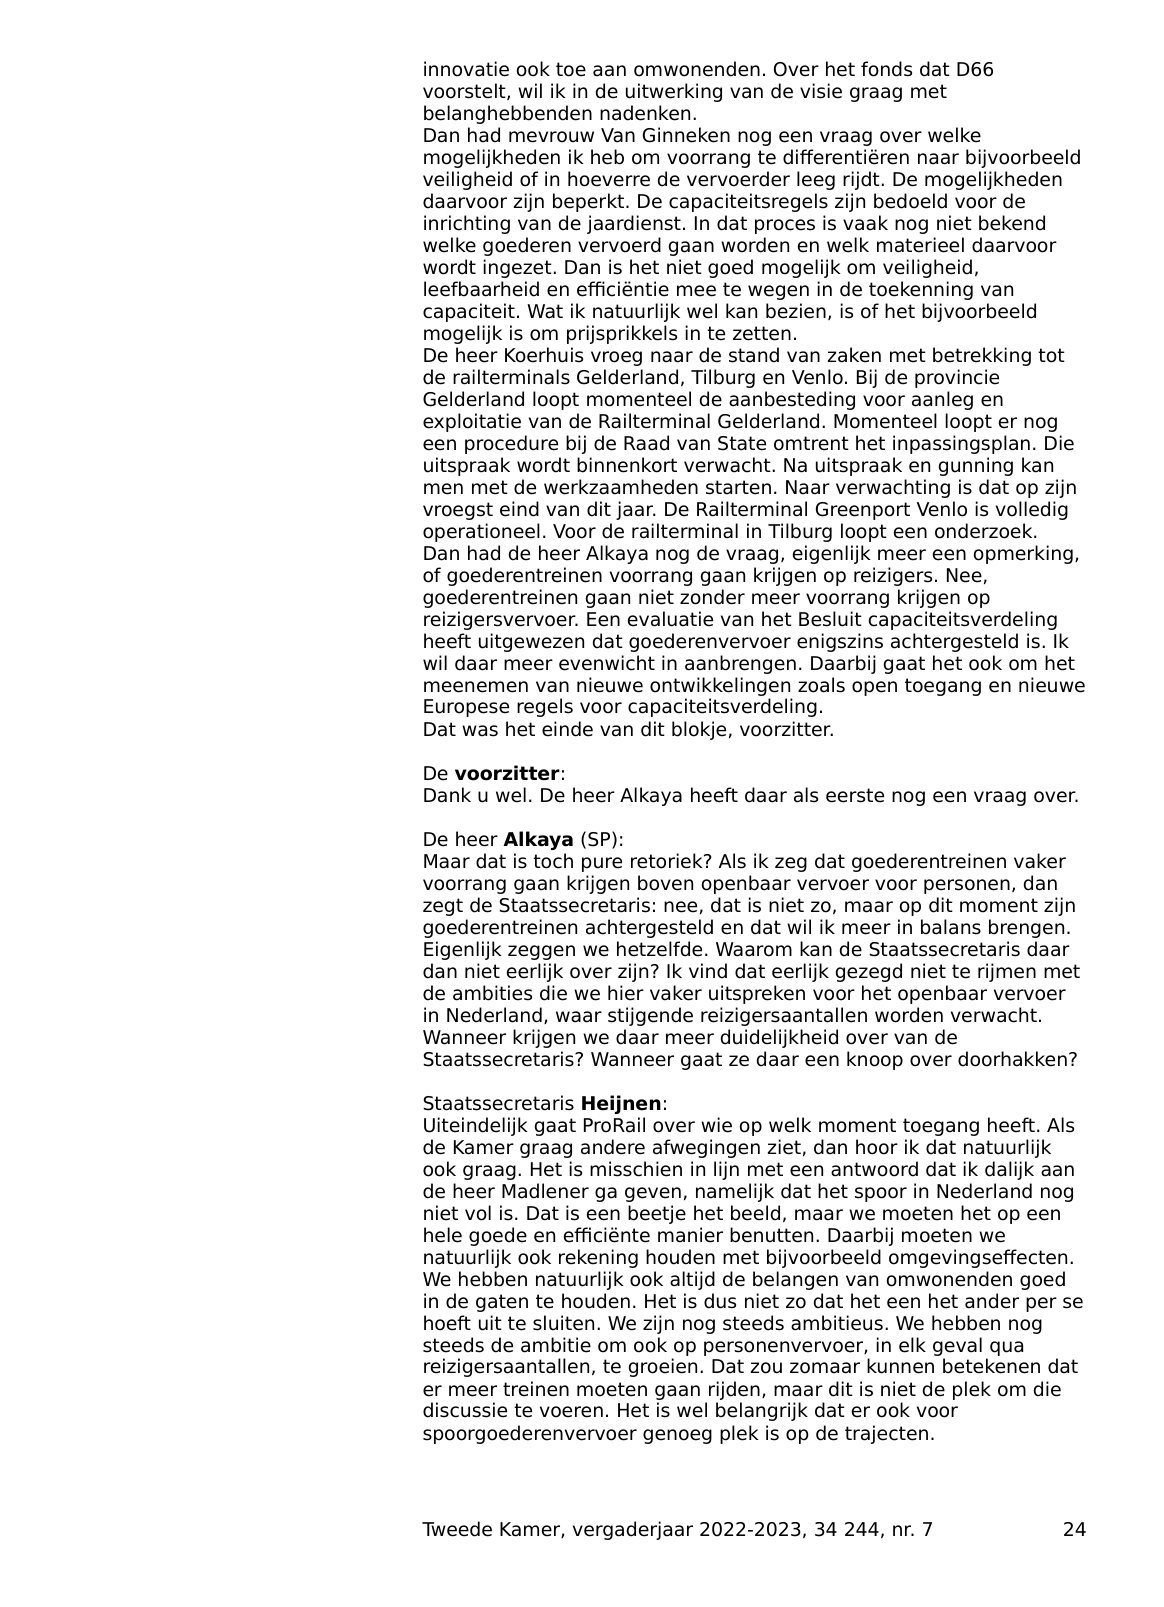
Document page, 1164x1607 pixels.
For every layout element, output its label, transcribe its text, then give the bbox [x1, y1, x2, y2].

text Dank u wel. De heer Alkaya heeft daar als eerste nog een vraag over. [422, 784, 1087, 807]
text innovatie ook toe aan omwonenden. Over het fonds dat D66 voorstelt, wil ik in de uitwerking van de visie graag met belanghebbenden nadenken. [422, 59, 1087, 125]
text De voorzitter: [422, 763, 1087, 784]
text Maar dat is toch pure retoriek? Als ik zeg dat goederentreinen vaker voorrang gaan krijgen boven openbaar vervoer voor personen, dan zegt de Staatssecretaris: nee, dat is niet zo, maar op dit moment zijn goederentreinen achtergesteld en dat wil ik meer in balans brengen. Eigenlijk zeggen we hetzelfde. Waarom kan de Staatssecretaris daar dan niet eerlijk over zijn? Ik vind dat eerlijk gezegd niet te rijmen met de ambities die we hier vaker uitspreken voor het openbaar vervoer in Nederland, waar stijgende reizigersaantallen worden verwacht. Wanneer krijgen we daar meer duidelijkheid over van de Staatssecretaris? Wanneer gaat ze daar een knoop over doorhakken? [422, 851, 1087, 1071]
text Dan had de heer Alkaya nog de vraag, eigenlijk meer een opmerking, of goederentreinen voorrang gaan krijgen op reizigers. Nee, goederentreinen gaan niet zonder meer voorrang krijgen op reizigersvervoer. Een evaluatie van het Besluit capaciteitsverdeling heeft uitgewezen dat goederenvervoer enigszins achtergesteld is. Ik wil daar meer evenwicht in aanbrengen. Daarbij gaat het ook om het meenemen van nieuwe ontwikkelingen zoals open toegang en nieuwe Europese regels voor capaciteitsverdeling. [422, 543, 1087, 718]
text Staatssecretaris Heijnen: [422, 1093, 1087, 1115]
text De heer Koerhuis vroeg naar de stand van zaken met betrekking tot de railterminals Gelderland, Tilburg en Venlo. Bij de provincie Gelderland loopt momenteel de aanbesteding voor aanleg en exploitatie van de Railterminal Gelderland. Momenteel loopt er nog een procedure bij de Raad van State omtrent het inpassingsplan. Die uitspraak wordt binnenkort verwacht. Na uitspraak en gunning kan men met de werkzaamheden starten. Naar verwachting is dat op zijn vroegst eind van dit jaar. De Railterminal Greenport Venlo is volledig operationeel. Voor de railterminal in Tilburg loopt een onderzoek. [422, 345, 1087, 543]
text Dat was het einde van dit blokje, voorzitter. [422, 718, 1087, 740]
text Uiteindelijk gaat ProRail over wie op welk moment toegang heeft. Als de Kamer graag andere afwegingen ziet, dan hoor ik dat natuurlijk ook graag. Het is misschien in lijn met een antwoord dat ik dalijk aan de heer Madlener ga geven, namelijk dat het spoor in Nederland nog niet vol is. Dat is een beetje het beeld, maar we moeten het op een hele goede en efficiënte manier benutten. Daarbij moeten we natuurlijk ook rekening houden met bijvoorbeeld omgevingseffecten. We hebben natuurlijk ook altijd de belangen van omwonenden goed in de gaten te houden. Het is dus niet zo dat het een het ander per se hoeft uit te sluiten. We zijn nog steeds ambitieus. We hebben nog steeds de ambitie om ook op personenvervoer, in elk geval qua reizigersaantallen, te groeien. Dat zou zomaar kunnen betekenen dat er meer treinen moeten gaan rijden, maar dit is niet de plek om die discussie te voeren. Het is wel belangrijk dat er ook voor spoorgoederenvervoer genoeg plek is op de trajecten. [422, 1115, 1087, 1444]
text De heer Alkaya (SP): [422, 829, 1087, 851]
text Dan had mevrouw Van Ginneken nog een vraag over welke mogelijkheden ik heb om voorrang te differentiëren naar bijvoorbeeld veiligheid of in hoeverre de vervoerder leeg rijdt. De mogelijkheden daarvoor zijn beperkt. De capaciteitsregels zijn bedoeld voor de inrichting van de jaardienst. In dat proces is vaak nog niet bekend welke goederen vervoerd gaan worden en welk materieel daarvoor wordt ingezet. Dan is het niet goed mogelijk om veiligheid, leefbaarheid en efficiëntie mee te wegen in de toekenning van capaciteit. Wat ik natuurlijk wel kan bezien, is of het bijvoorbeeld mogelijk is om prijsprikkels in te zetten. [422, 125, 1087, 345]
